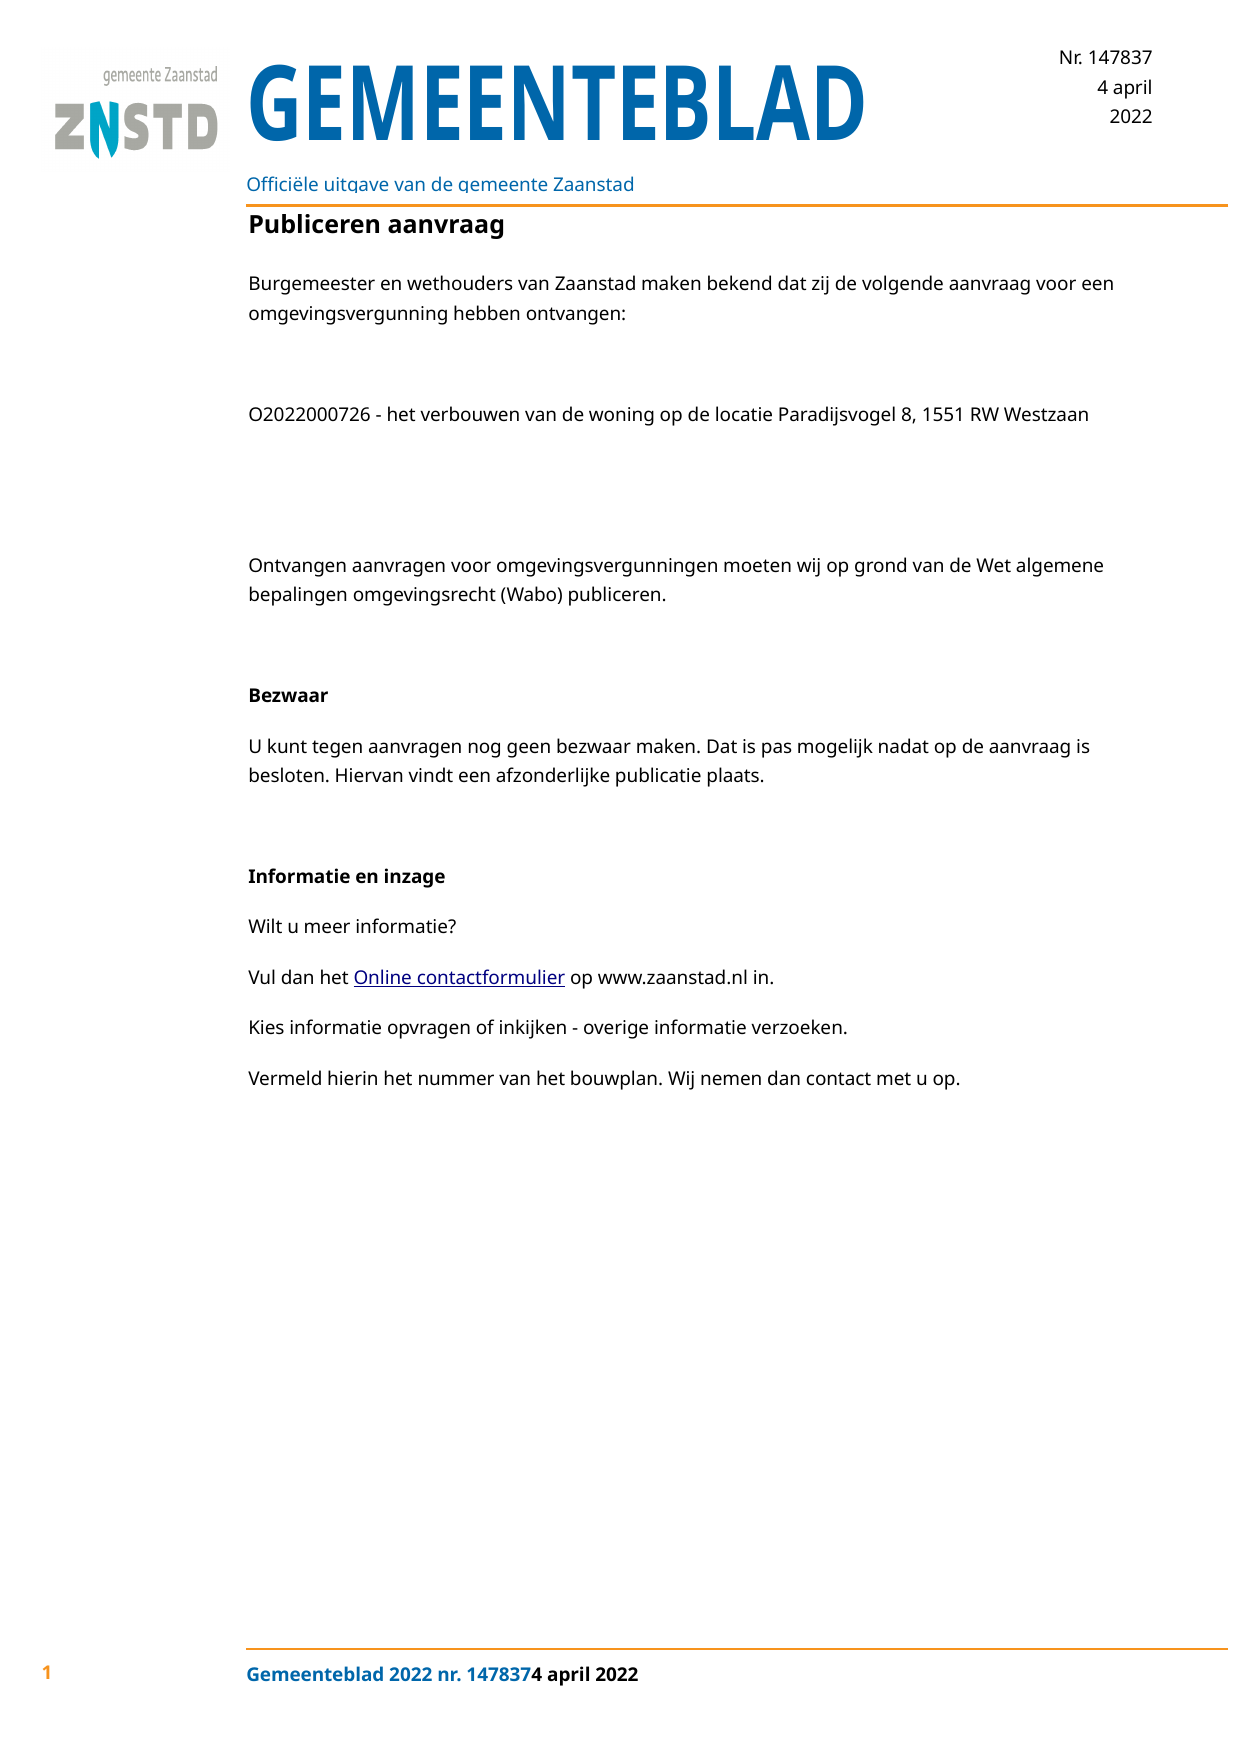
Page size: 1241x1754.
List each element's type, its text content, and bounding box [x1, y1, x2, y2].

text Wilt u meer informatie? [248, 914, 1152, 939]
text Vul dan het Online contactformulier op www.zaanstad.nl in. [248, 964, 1152, 990]
picture [41, 47, 231, 172]
text Burgemeester en wethouders van Zaanstad maken bekend dat zij de volgende aanvraag voor een omgevingsvergunning hebben ontvangen: [248, 270, 1152, 326]
text Vermeld hierin het nummer van het bouwplan. Wij nemen dan contact met u op. [248, 1065, 1152, 1091]
text Kies informatie opvragen of inkijken - overige informatie verzoeken. [248, 1014, 1152, 1040]
text Bezwaar [248, 682, 1152, 708]
text Ontvangen aanvragen voor omgevingsvergunningen moeten wij op grond van de Wet algemene bepalingen omgevingsrecht (Wabo) publiceren. [248, 552, 1152, 607]
text Informatie en inzage [248, 863, 1152, 889]
text U kunt tegen aanvragen nog geen bezwaar maken. Dat is pas mogelijk nadat op de aanvraag is besloten. Hiervan vindt een afzonderlijke publicatie plaats. [248, 733, 1152, 788]
text O2022000726 - het verbouwen van de woning op de locatie Paradijsvogel 8, 1551 RW Westzaan [248, 401, 1152, 426]
text Publiceren aanvraag [248, 207, 1152, 241]
